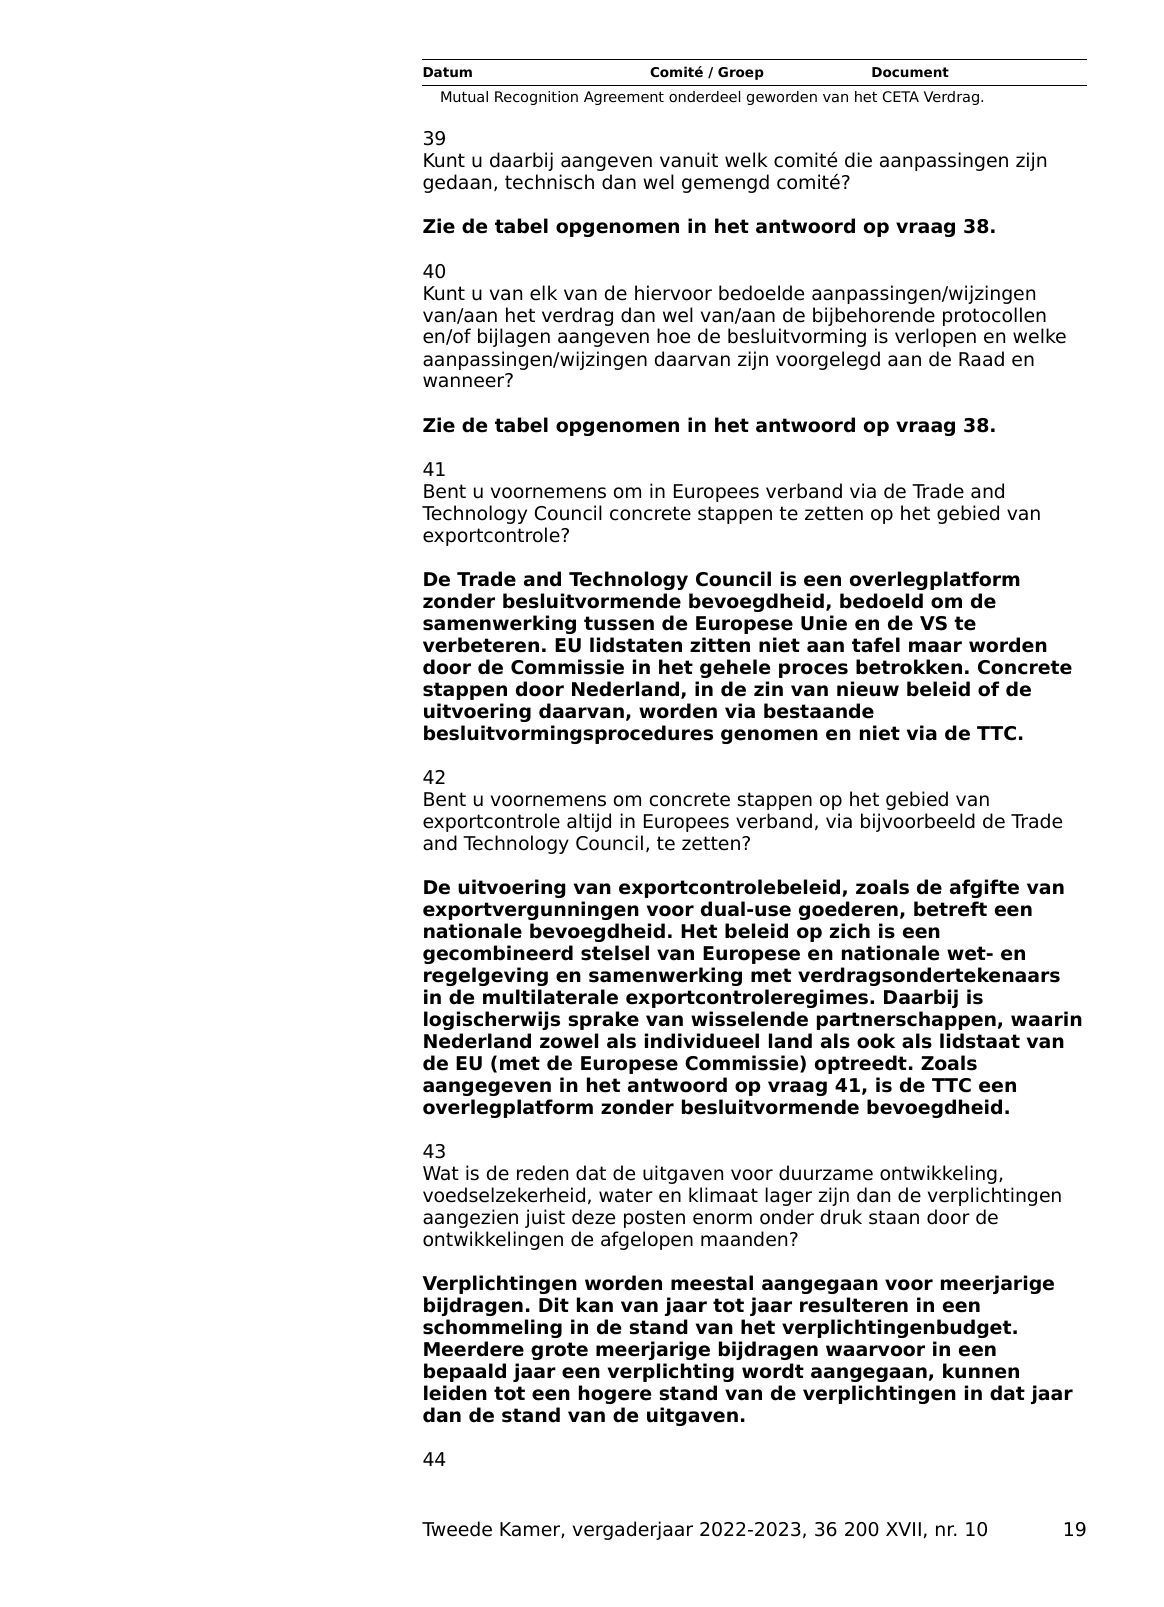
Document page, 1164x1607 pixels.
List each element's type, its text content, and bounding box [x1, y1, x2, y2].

text Bent u voornemens om concrete stappen op het gebied van exportcontrole altijd in Europees verband, via bijvoorbeeld de Trade and Technology Council, te zetten? [422, 789, 1087, 855]
text Bent u voornemens om in Europees verband via de Trade and Technology Council concrete stappen te zetten op het gebied van exportcontrole? [422, 481, 1087, 547]
text 42 [422, 767, 1087, 789]
text Zie de tabel opgenomen in het antwoord op vraag 38. [422, 414, 1087, 437]
text 40 [422, 261, 1087, 282]
table_header Document [865, 60, 1087, 85]
text 41 [422, 459, 1087, 481]
text De uitvoering van exportcontrolebeleid, zoals de afgifte van exportvergunningen voor dual-use goederen, betreft een nationale bevoegdheid. Het beleid op zich is een gecombineerd stelsel van Europese en nationale wet- en regelgeving en samenwerking met verdragsondertekenaars in de multilaterale exportcontroleregimes. Daarbij is logischerwijs sprake van wisselende partnerschappen, waarin Nederland zowel als individueel land als ook als lidstaat van de EU (met de Europese Commissie) optreedt. Zoals aangegeven in het antwoord op vraag 41, is de TTC een overlegplatform zonder besluitvormende bevoegdheid. [422, 877, 1087, 1119]
text Zie de tabel opgenomen in het antwoord op vraag 38. [422, 216, 1087, 238]
text Verplichtingen worden meestal aangegaan voor meerjarige bijdragen. Dit kan van jaar tot jaar resulteren in een schommeling in de stand van het verplichtingenbudget. Meerdere grote meerjarige bijdragen waarvoor in een bepaald jaar een verplichting wordt aangegaan, kunnen leiden tot een hogere stand van de verplichtingen in dat jaar dan de stand van de uitgaven. [422, 1273, 1087, 1427]
text 43 [422, 1141, 1087, 1163]
text Wat is de reden dat de uitgaven voor duurzame ontwikkeling, voedselzekerheid, water en klimaat lager zijn dan de verplichtingen aangezien juist deze posten enorm onder druk staan door de ontwikkelingen de afgelopen maanden? [422, 1163, 1087, 1251]
text Kunt u van elk van de hiervoor bedoelde aanpassingen/wijzingen van/aan het verdrag dan wel van/aan de bijbehorende protocollen en/of bijlagen aangeven hoe de besluitvorming is verlopen en welke aanpassingen/wijzingen daarvan zijn voorgelegd aan de Raad en wanneer? [422, 282, 1087, 392]
table_header Datum [422, 60, 644, 85]
text 44 [422, 1449, 1087, 1471]
text 39 [422, 128, 1087, 150]
text De Trade and Technology Council is een overlegplatform zonder besluitvormende bevoegdheid, bedoeld om de samenwerking tussen de Europese Unie en de VS te verbeteren. EU lidstaten zitten niet aan tafel maar worden door de Commissie in het gehele proces betrokken. Concrete stappen door Nederland, in de zin van nieuw beleid of de uitvoering daarvan, worden via bestaande besluitvormingsprocedures genomen en niet via de TTC. [422, 569, 1087, 745]
text Kunt u daarbij aangeven vanuit welk comité die aanpassingen zijn gedaan, technisch dan wel gemengd comité? [422, 150, 1087, 194]
table_header Comité / Groep [644, 60, 865, 85]
table_cell Mutual Recognition Agreement onderdeel geworden van het CETA Verdrag. [422, 86, 1087, 106]
